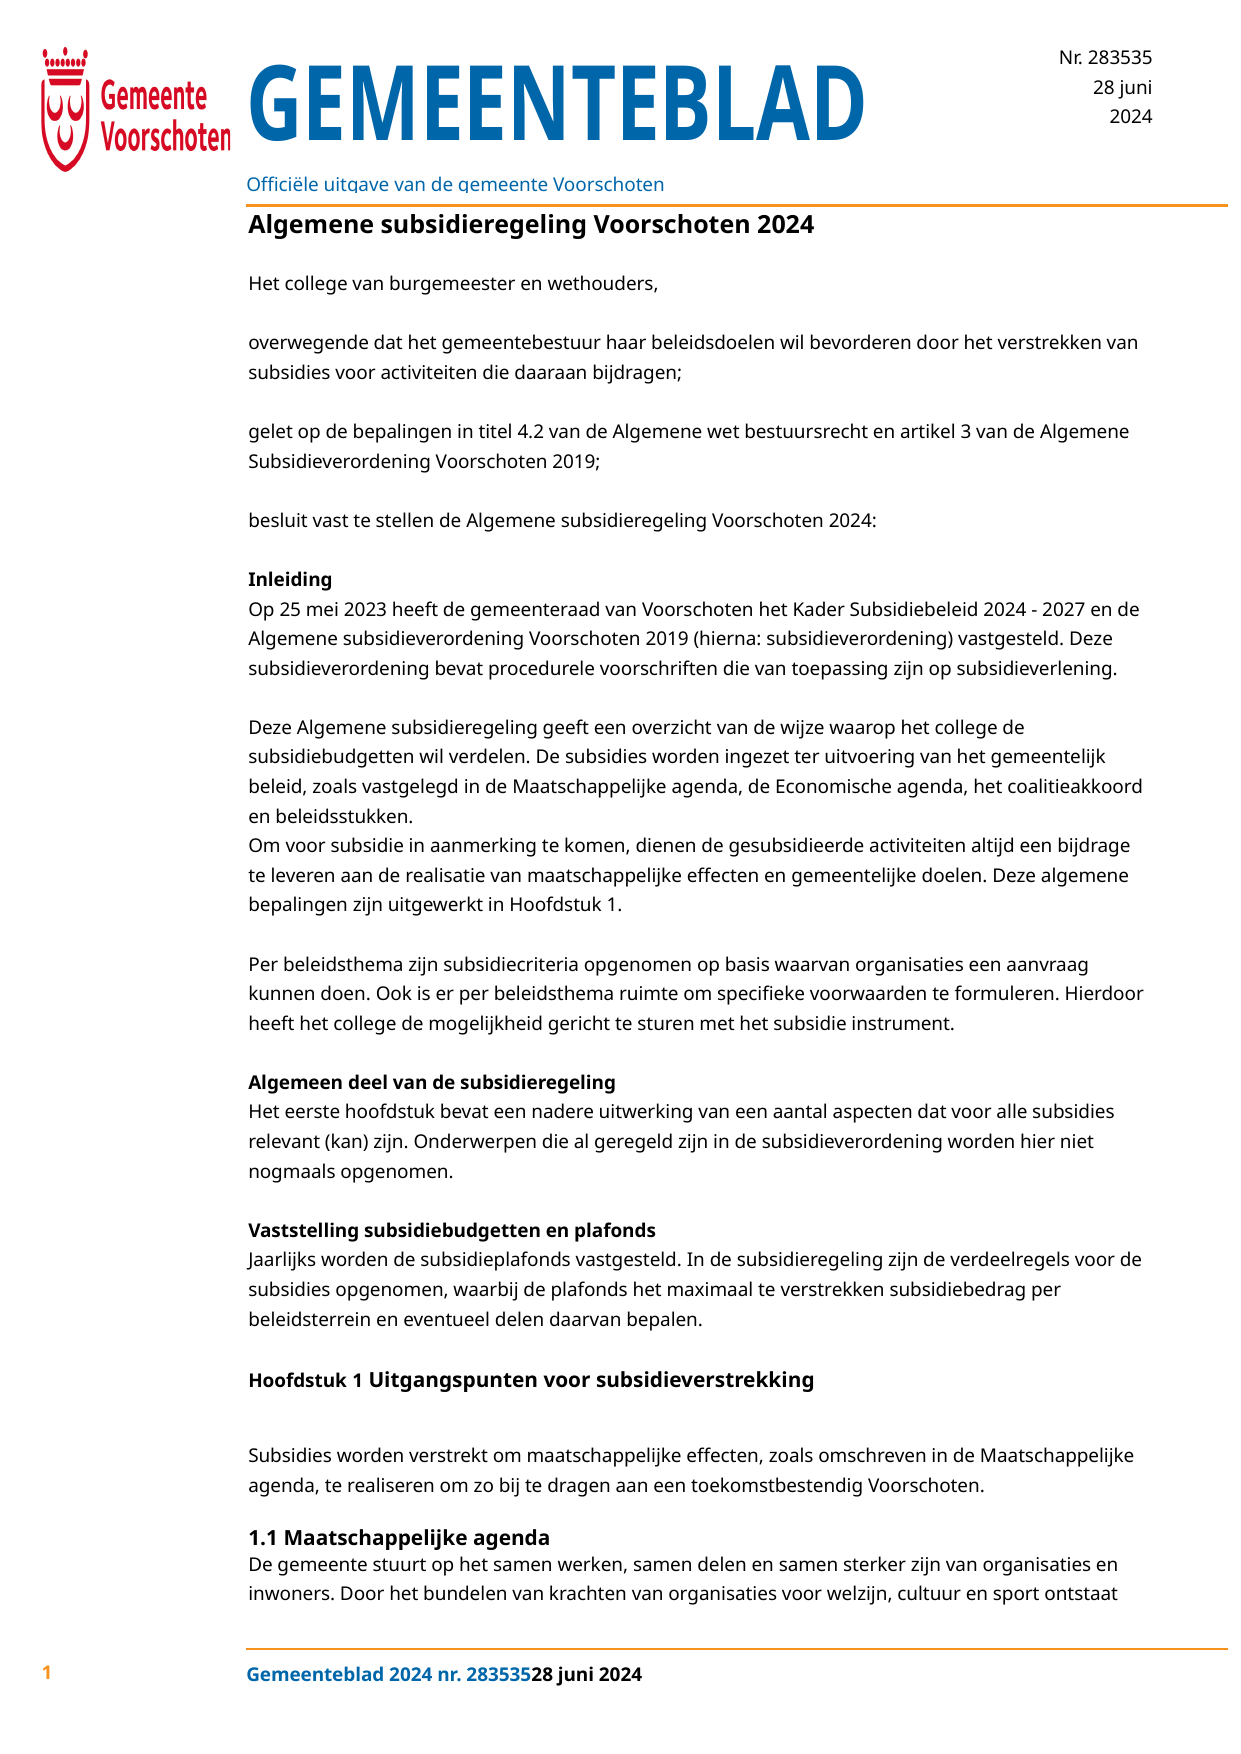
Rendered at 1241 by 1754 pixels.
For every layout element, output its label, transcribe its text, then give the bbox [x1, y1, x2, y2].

text Het college van burgemeester en wethouders, [248, 270, 1152, 296]
text Per beleidsthema zijn subsidiecriteria opgenomen op basis waarvan organisaties een aanvraag kunnen doen. Ook is er per beleidsthema ruimte om specifieke voorwaarden te formuleren. Hierdoor heeft het college de mogelijkheid gericht te sturen met het subsidie instrument. [248, 951, 1152, 1036]
text De gemeente stuurt op het samen werken, samen delen en samen sterker zijn van organisaties en inwoners. Door het bundelen van krachten van organisaties voor welzijn, cultuur en sport ontstaat [248, 1551, 1152, 1606]
text overwegende dat het gemeentebestuur haar beleidsdoelen wil bevorderen door het verstrekken van subsidies voor activiteiten die daaraan bijdragen; [248, 329, 1152, 385]
text gelet op de bepalingen in titel 4.2 van de Algemene wet bestuursrecht en artikel 3 van de Algemene Subsidieverordening Voorschoten 2019; [248, 418, 1152, 473]
text Jaarlijks worden de subsidieplafonds vastgesteld. In de subsidieregeling zijn de verdeelregels voor de subsidies opgenomen, waarbij de plafonds het maximaal te verstrekken subsidiebedrag per beleidsterrein en eventueel delen daarvan bepalen. [248, 1247, 1152, 1331]
text Vaststelling subsidiebudgetten en plafonds [248, 1217, 1152, 1243]
text Het eerste hoofdstuk bevat een nadere uitwerking van een aantal aspecten dat voor alle subsidies relevant (kan) zijn. Onderwerpen die al geregeld zijn in de subsidieverordening worden hier niet nogmaals opgenomen. [248, 1099, 1152, 1183]
text Inleiding [248, 566, 1152, 592]
text Algemeen deel van de subsidieregeling [248, 1069, 1152, 1095]
text 1.1 Maatschappelijke agenda [248, 1523, 1152, 1551]
text Om voor subsidie in aanmerking te komen, dienen de gesubsidieerde activiteiten altijd een bijdrage te leveren aan de realisatie van maatschappelijke effecten en gemeentelijke doelen. Deze algemene bepalingen zijn uitgewerkt in Hoofdstuk 1. [248, 832, 1152, 917]
text Op 25 mei 2023 heeft de gemeenteraad van Voorschoten het Kader Subsidiebeleid 2024 - 2027 en de Algemene subsidieverordening Voorschoten 2019 (hierna: subsidieverordening) vastgesteld. Deze subsidieverordening bevat procedurele voorschriften die van toepassing zijn op subsidieverlening. [248, 596, 1152, 681]
text Deze Algemene subsidieregeling geeft een overzicht van de wijze waarop het college de subsidiebudgetten wil verdelen. De subsidies worden ingezet ter uitvoering van het gemeentelijk beleid, zoals vastgelegd in de Maatschappelijke agenda, de Economische agenda, het coalitieakkoord en beleidsstukken. [248, 714, 1152, 828]
text Subsidies worden verstrekt om maatschappelijke effecten, zoals omschreven in de Maatschappelijke agenda, te realiseren om zo bij te dragen aan een toekomstbestendig Voorschoten. [248, 1443, 1152, 1498]
text Algemene subsidieregeling Voorschoten 2024 [248, 207, 1152, 241]
text besluit vast te stellen de Algemene subsidieregeling Voorschoten 2024: [248, 507, 1152, 533]
picture [41, 47, 231, 172]
text Hoofdstuk 1 Uitgangspunten voor subsidieverstrekking [248, 1365, 1152, 1393]
